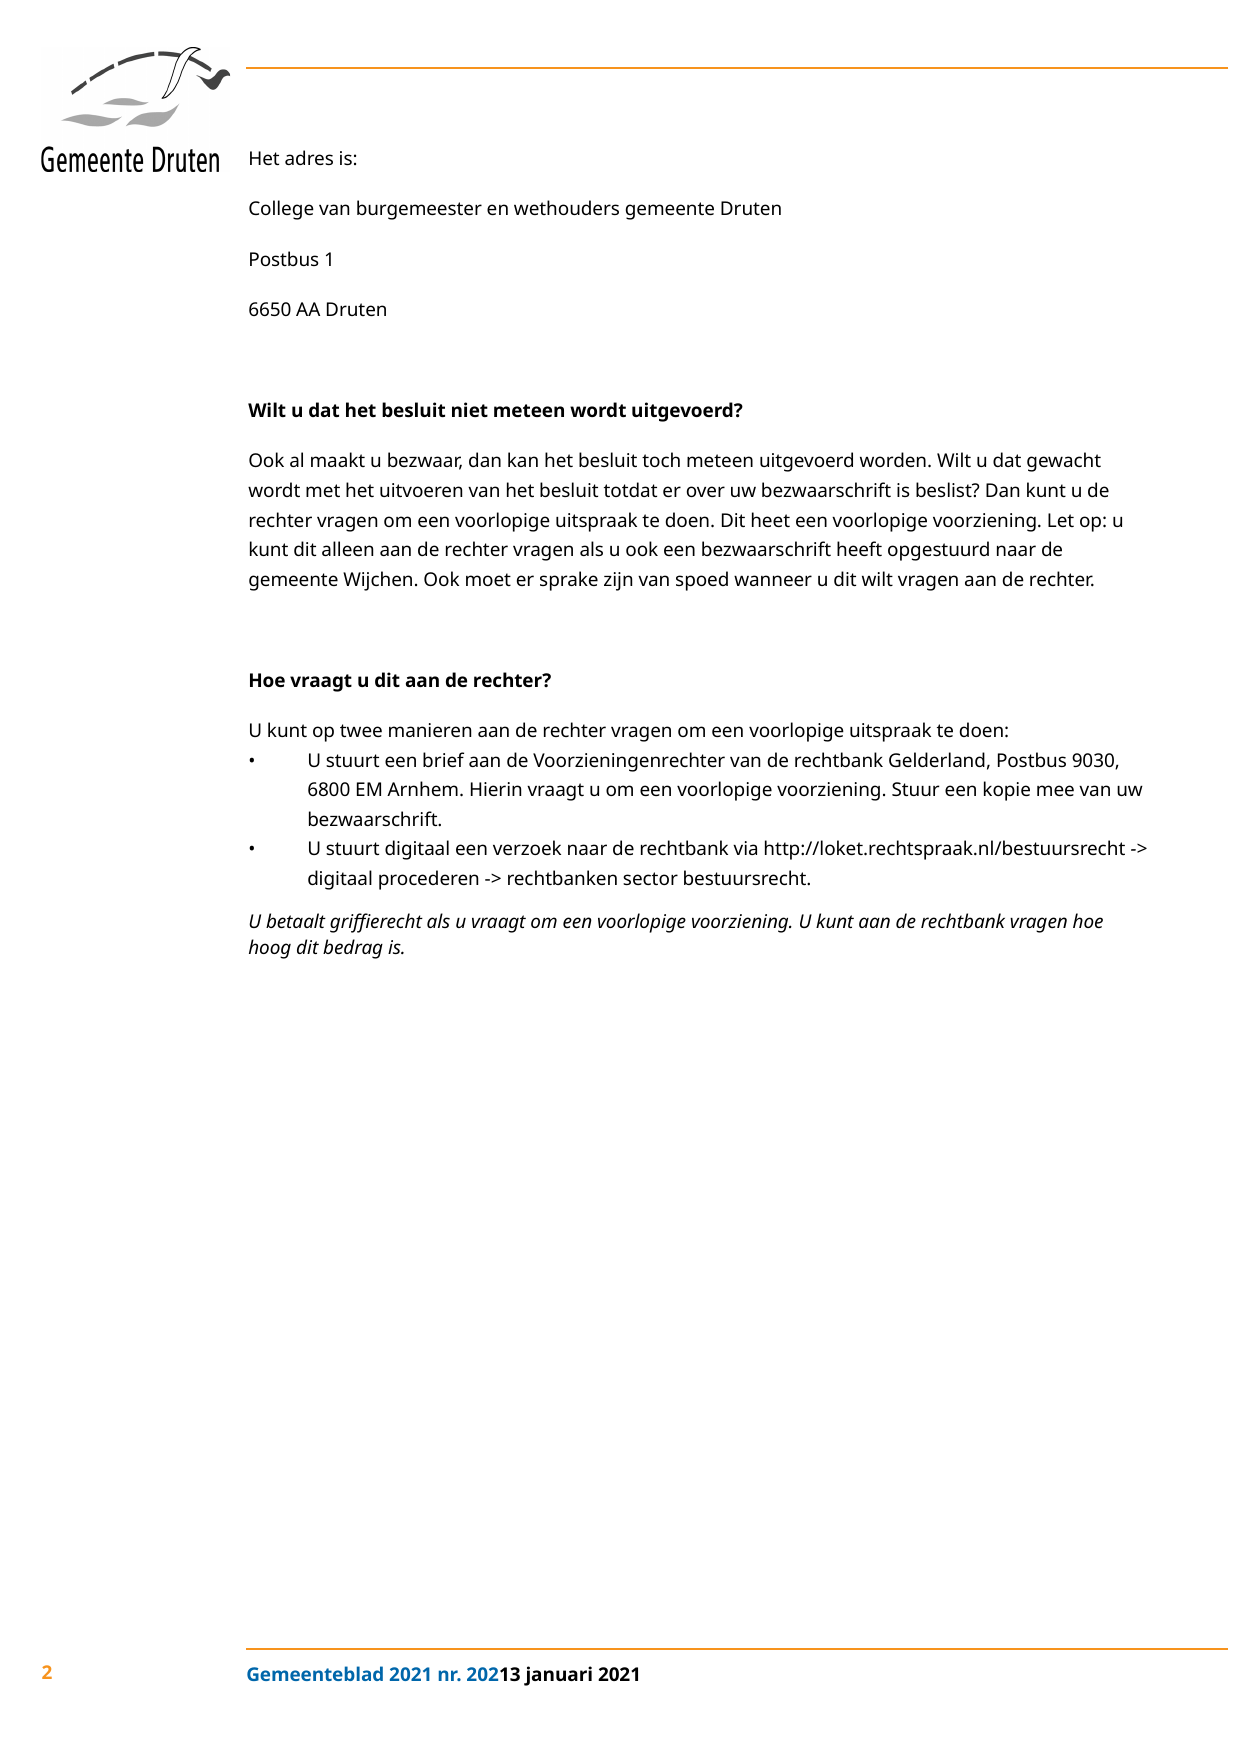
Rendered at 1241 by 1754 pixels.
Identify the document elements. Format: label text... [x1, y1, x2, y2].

list U stuurt digitaal een verzoek naar de rechtbank via http://loket.rechtspraak.nl/bestuursrecht -> digitaal procederen -> rechtbanken sector bestuursrecht. [248, 836, 1152, 891]
list U stuurt een brief aan de Voorzieningenrechter van de rechtbank Gelderland, Postbus 9030, 6800 EM Arnhem. Hierin vraagt u om een voorlopige voorziening. Stuur een kopie mee van uw bezwaarschrift. [248, 747, 1152, 832]
text 6650 AA Druten [248, 296, 1152, 322]
text Postbus 1 [248, 246, 1152, 272]
picture [41, 47, 231, 172]
text College van burgemeester en wethouders gemeente Druten [248, 196, 1152, 221]
text Wilt u dat het besluit niet meteen wordt uitgevoerd? [248, 397, 1152, 423]
text Hoe vraagt u dit aan de rechter? [248, 667, 1152, 693]
text Het adres is: [248, 145, 1152, 171]
text U kunt op twee manieren aan de rechter vragen om een voorlopige uitspraak te doen: [248, 717, 1152, 743]
text Ook al maakt u bezwaar, dan kan het besluit toch meteen uitgevoerd worden. Wilt u dat gewacht wordt met het uitvoeren van het besluit totdat er over uw bezwaarschrift is beslist? Dan kunt u de rechter vragen om een voorlopige uitspraak te doen. Dit heet een voorlopige voorziening. Let op: u kunt dit alleen aan de rechter vragen als u ook een bezwaarschrift heeft opgestuurd naar de gemeente Wijchen. Ook moet er sprake zijn van spoed wanneer u dit wilt vragen aan de rechter. [248, 448, 1152, 592]
text U betaalt griffierecht als u vraagt om een voorlopige voorziening. U kunt aan de rechtbank vragen hoe hoog dit bedrag is. [248, 908, 1152, 960]
